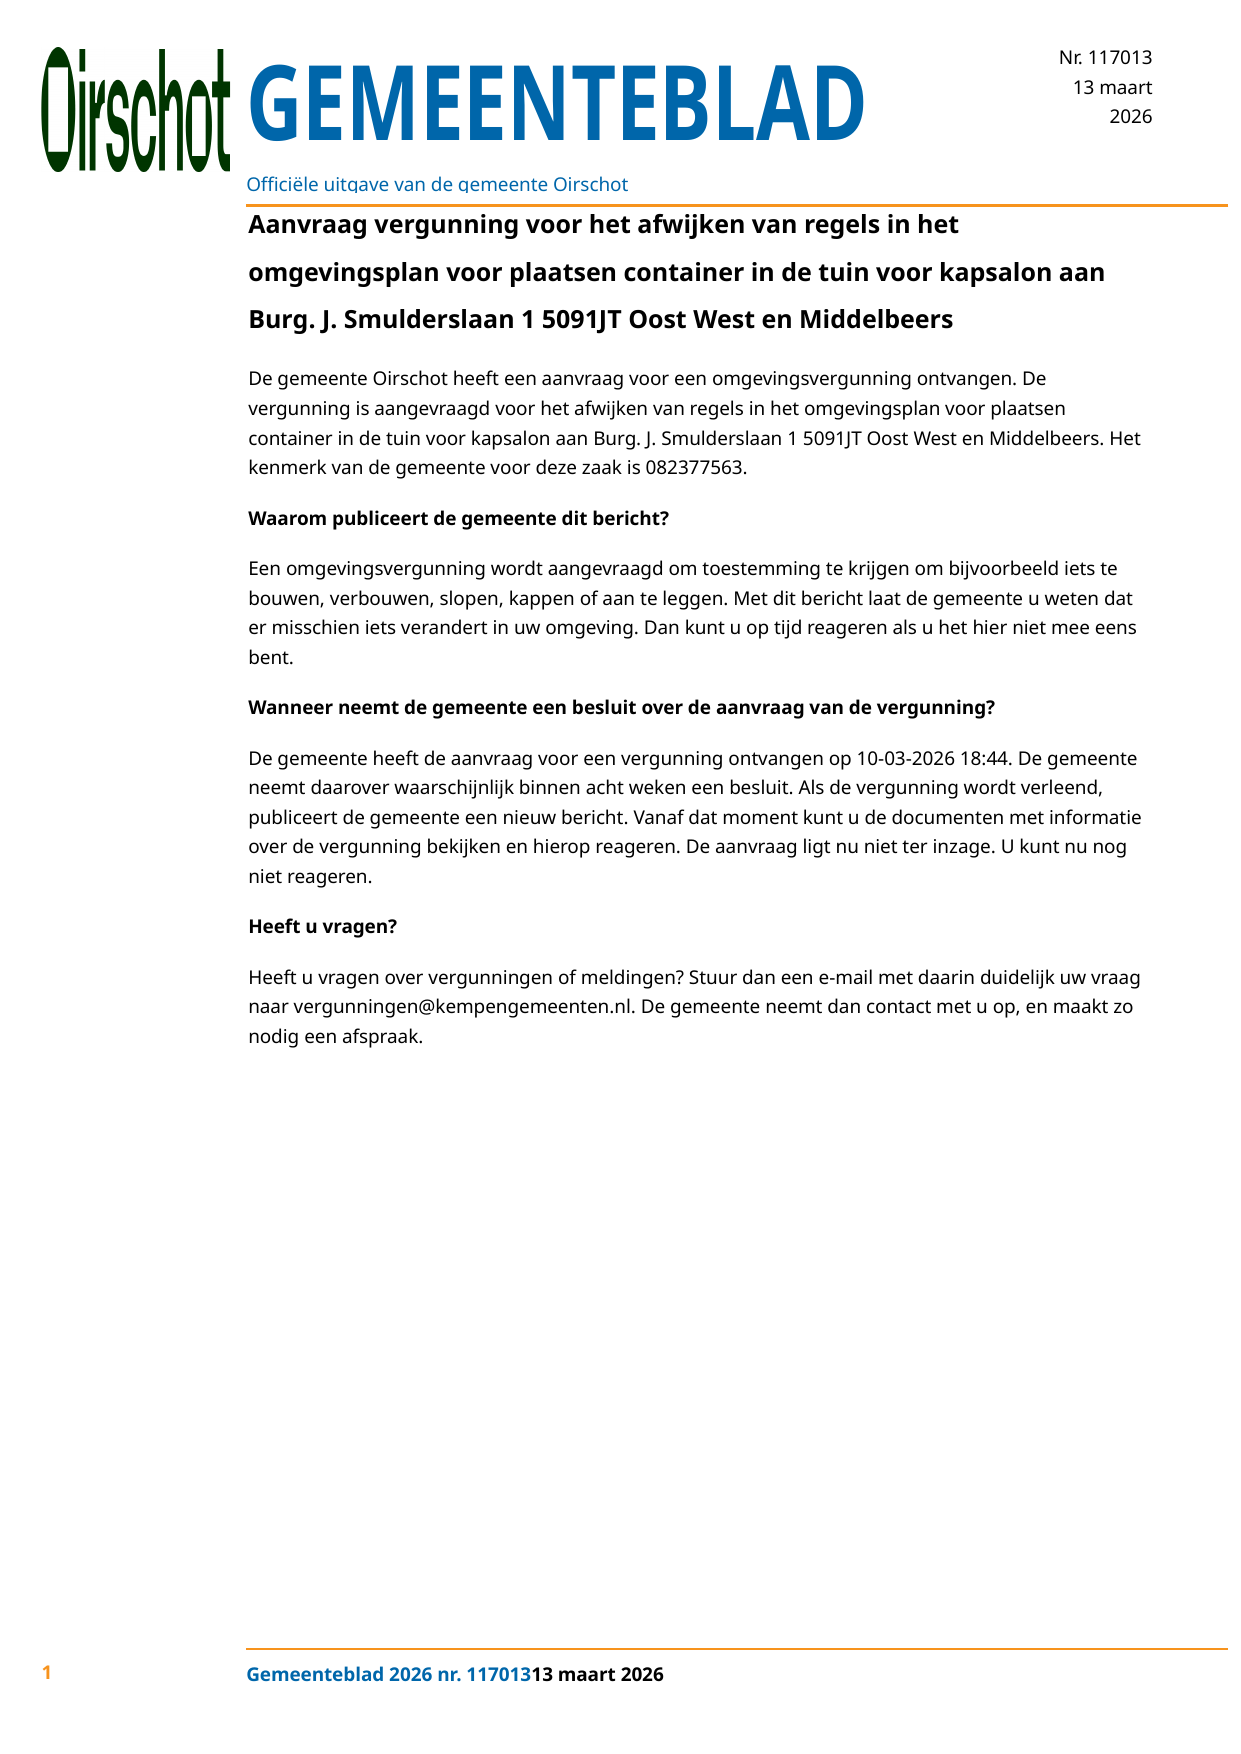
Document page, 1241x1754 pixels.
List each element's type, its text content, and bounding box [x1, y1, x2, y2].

text Een omgevingsvergunning wordt aangevraagd om toestemming te krijgen om bijvoorbeeld iets te bouwen, verbouwen, slopen, kappen of aan te leggen. Met dit bericht laat de gemeente u weten dat er misschien iets verandert in uw omgeving. Dan kunt u op tijd reageren als u het hier niet mee eens bent. [248, 555, 1152, 669]
text De gemeente heeft de aanvraag voor een vergunning ontvangen op 10-03-2026 18:44. De gemeente neemt daarover waarschijnlijk binnen acht weken een besluit. Als de vergunning wordt verleend, publiceert de gemeente een nieuw bericht. Vanaf dat moment kunt u de documenten met informatie over de vergunning bekijken en hierop reageren. De aanvraag ligt nu niet ter inzage. U kunt nu nog niet reageren. [248, 745, 1152, 889]
picture [41, 47, 231, 172]
text Heeft u vragen over vergunningen of meldingen? Stuur dan een e-mail met daarin duidelijk uw vraag naar vergunningen@kempengemeenten.nl. De gemeente neemt dan contact met u op, en maakt zo nodig een afspraak. [248, 964, 1152, 1049]
text Aanvraag vergunning voor het afwijken van regels in het omgevingsplan voor plaatsen container in de tuin voor kapsalon aan Burg. J. Smulderslaan 1 5091JT Oost West en Middelbeers [248, 207, 1152, 336]
text Heeft u vragen? [248, 913, 1152, 939]
text Waarom publiceert de gemeente dit bericht? [248, 505, 1152, 530]
text Wanneer neemt de gemeente een besluit over de aanvraag van de vergunning? [248, 694, 1152, 720]
text De gemeente Oirschot heeft een aanvraag voor een omgevingsvergunning ontvangen. De vergunning is aangevraagd voor het afwijken van regels in het omgevingsplan voor plaatsen container in de tuin voor kapsalon aan Burg. J. Smulderslaan 1 5091JT Oost West en Middelbeers. Het kenmerk van de gemeente voor deze zaak is 082377563. [248, 366, 1152, 480]
